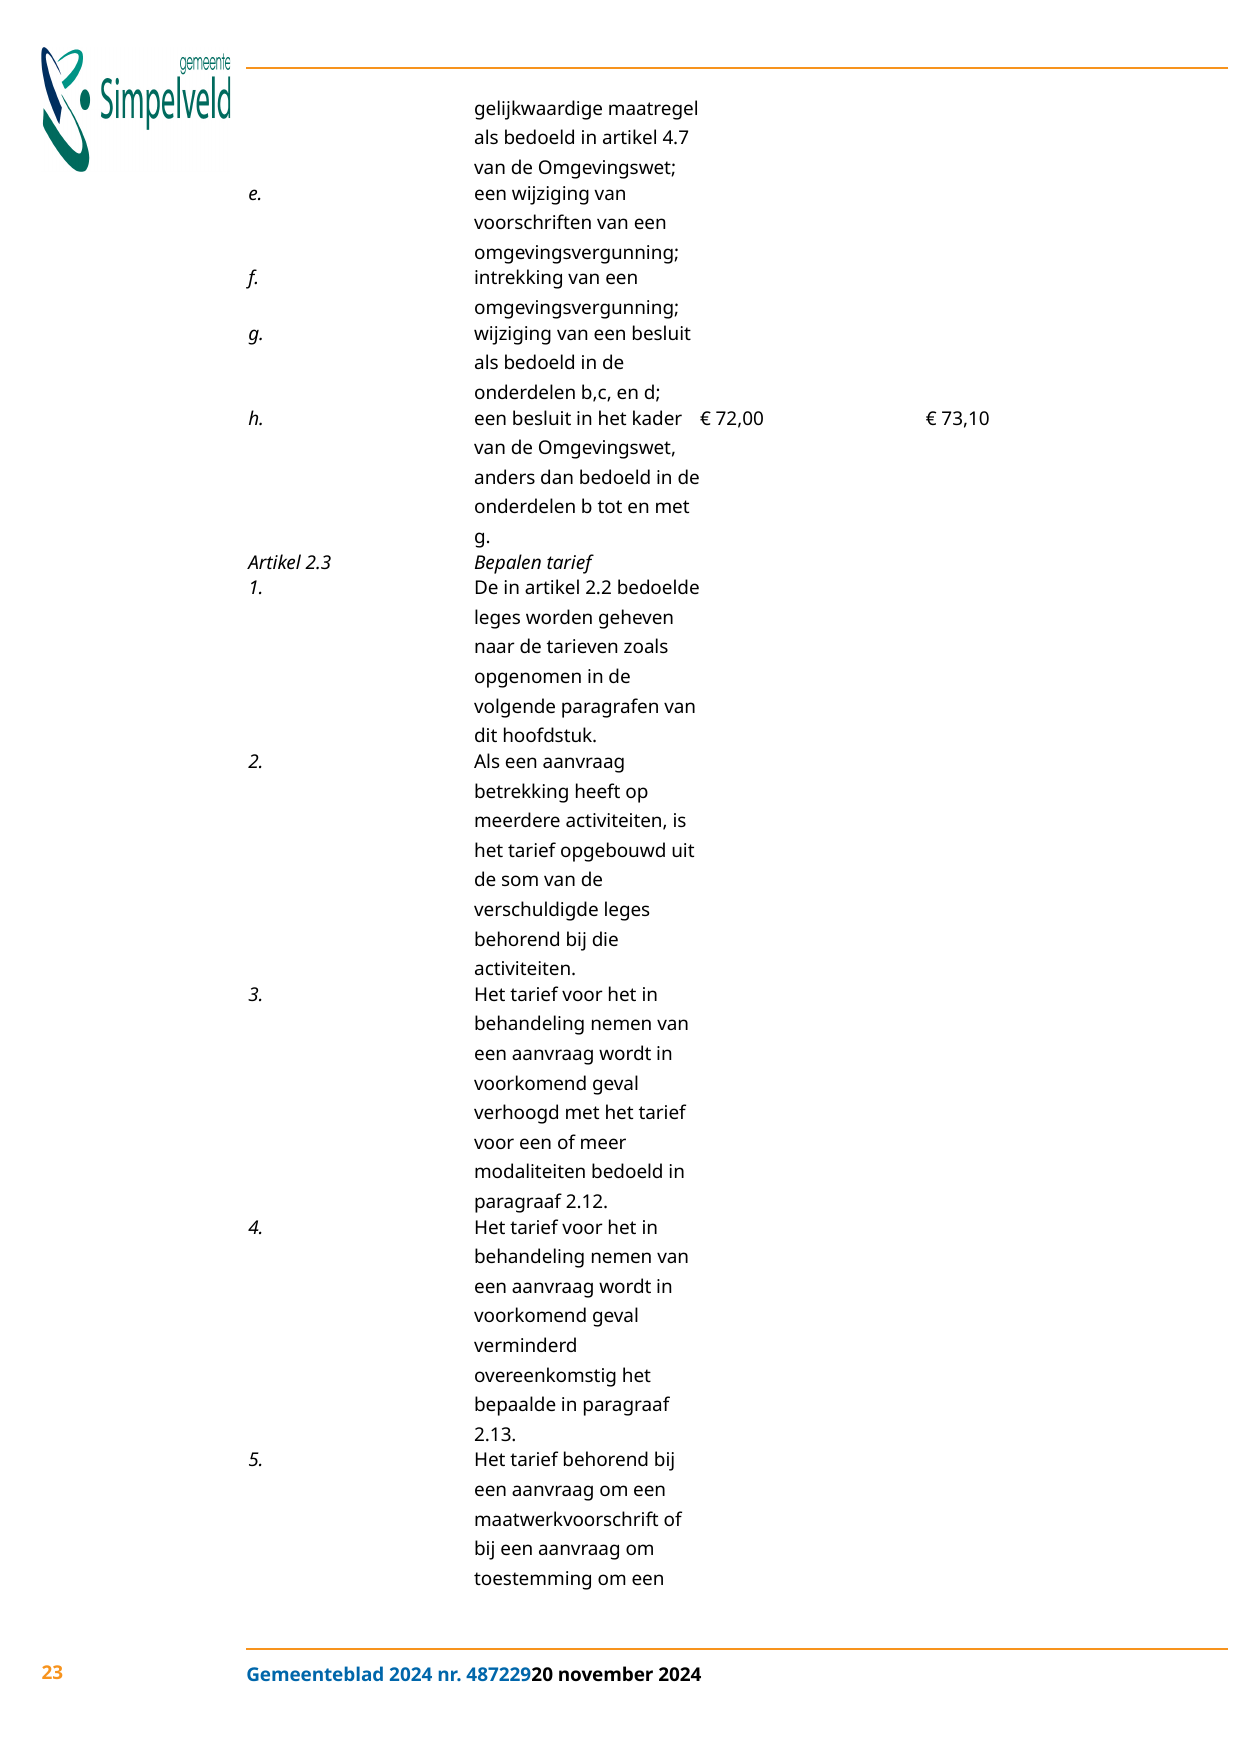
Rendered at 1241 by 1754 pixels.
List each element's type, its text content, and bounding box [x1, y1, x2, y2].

table_cell [700, 95, 926, 180]
table_cell [926, 981, 1152, 1214]
table_cell intrekking van een omgevingsvergunning; [474, 265, 700, 320]
table_cell g. [248, 320, 474, 405]
table_cell [926, 1214, 1152, 1447]
table_cell 5. [248, 1447, 474, 1591]
table_cell De in artikel 2.2 bedoelde leges worden geheven naar de tarieven zoals opgenomen in de volgende paragrafen van dit hoofdstuk. [474, 575, 700, 748]
table_cell [926, 265, 1152, 320]
table_cell f. [248, 265, 474, 320]
table_cell [700, 1214, 926, 1447]
table_cell [926, 549, 1152, 574]
table_cell € 73,10 [926, 405, 1152, 549]
table_cell [926, 95, 1152, 180]
table_cell [926, 575, 1152, 748]
table_cell € 72,00 [700, 405, 926, 549]
table_cell wijziging van een besluit als bedoeld in de onderdelen b,c, en d; [474, 320, 700, 405]
table_cell e. [248, 180, 474, 264]
table_cell Als een aanvraag betrekking heeft op meerdere activiteiten, is het tarief opgebouwd uit de som van de verschuldigde leges behorend bij die activiteiten. [474, 748, 700, 981]
table_cell gelijkwaardige maatregel als bedoeld in artikel 4.7 van de Omgevingswet; [474, 95, 700, 180]
table_cell [926, 180, 1152, 264]
picture [41, 47, 231, 172]
table_cell [700, 549, 926, 574]
table_cell een besluit in het kader van de Omgevingswet, anders dan bedoeld in de onderdelen b tot en met g. [474, 405, 700, 549]
table_cell Het tarief voor het in behandeling nemen van een aanvraag wordt in voorkomend geval verminderd overeenkomstig het bepaalde in paragraaf 2.13. [474, 1214, 700, 1447]
table_cell h. [248, 405, 474, 549]
table_cell Artikel 2.3 [248, 549, 474, 574]
table_cell [700, 180, 926, 264]
table_cell [926, 748, 1152, 981]
table_cell [700, 320, 926, 405]
table_cell Bepalen tarief [474, 549, 700, 574]
table_cell [700, 981, 926, 1214]
table_cell [926, 320, 1152, 405]
table_cell [700, 1447, 926, 1591]
table_cell [700, 575, 926, 748]
table_cell Het tarief voor het in behandeling nemen van een aanvraag wordt in voorkomend geval verhoogd met het tarief voor een of meer modaliteiten bedoeld in paragraaf 2.12. [474, 981, 700, 1214]
table_cell [700, 748, 926, 981]
table_cell [700, 265, 926, 320]
table_cell 4. [248, 1214, 474, 1447]
table_cell 3. [248, 981, 474, 1214]
table_cell Het tarief behorend bij een aanvraag om een maatwerkvoorschrift of bij een aanvraag om toestemming om een [474, 1447, 700, 1591]
table_cell een wijziging van voorschriften van een omgevingsvergunning; [474, 180, 700, 264]
table_cell [926, 1447, 1152, 1591]
table_cell 1. [248, 575, 474, 748]
table_cell [248, 95, 474, 180]
table_cell 2. [248, 748, 474, 981]
